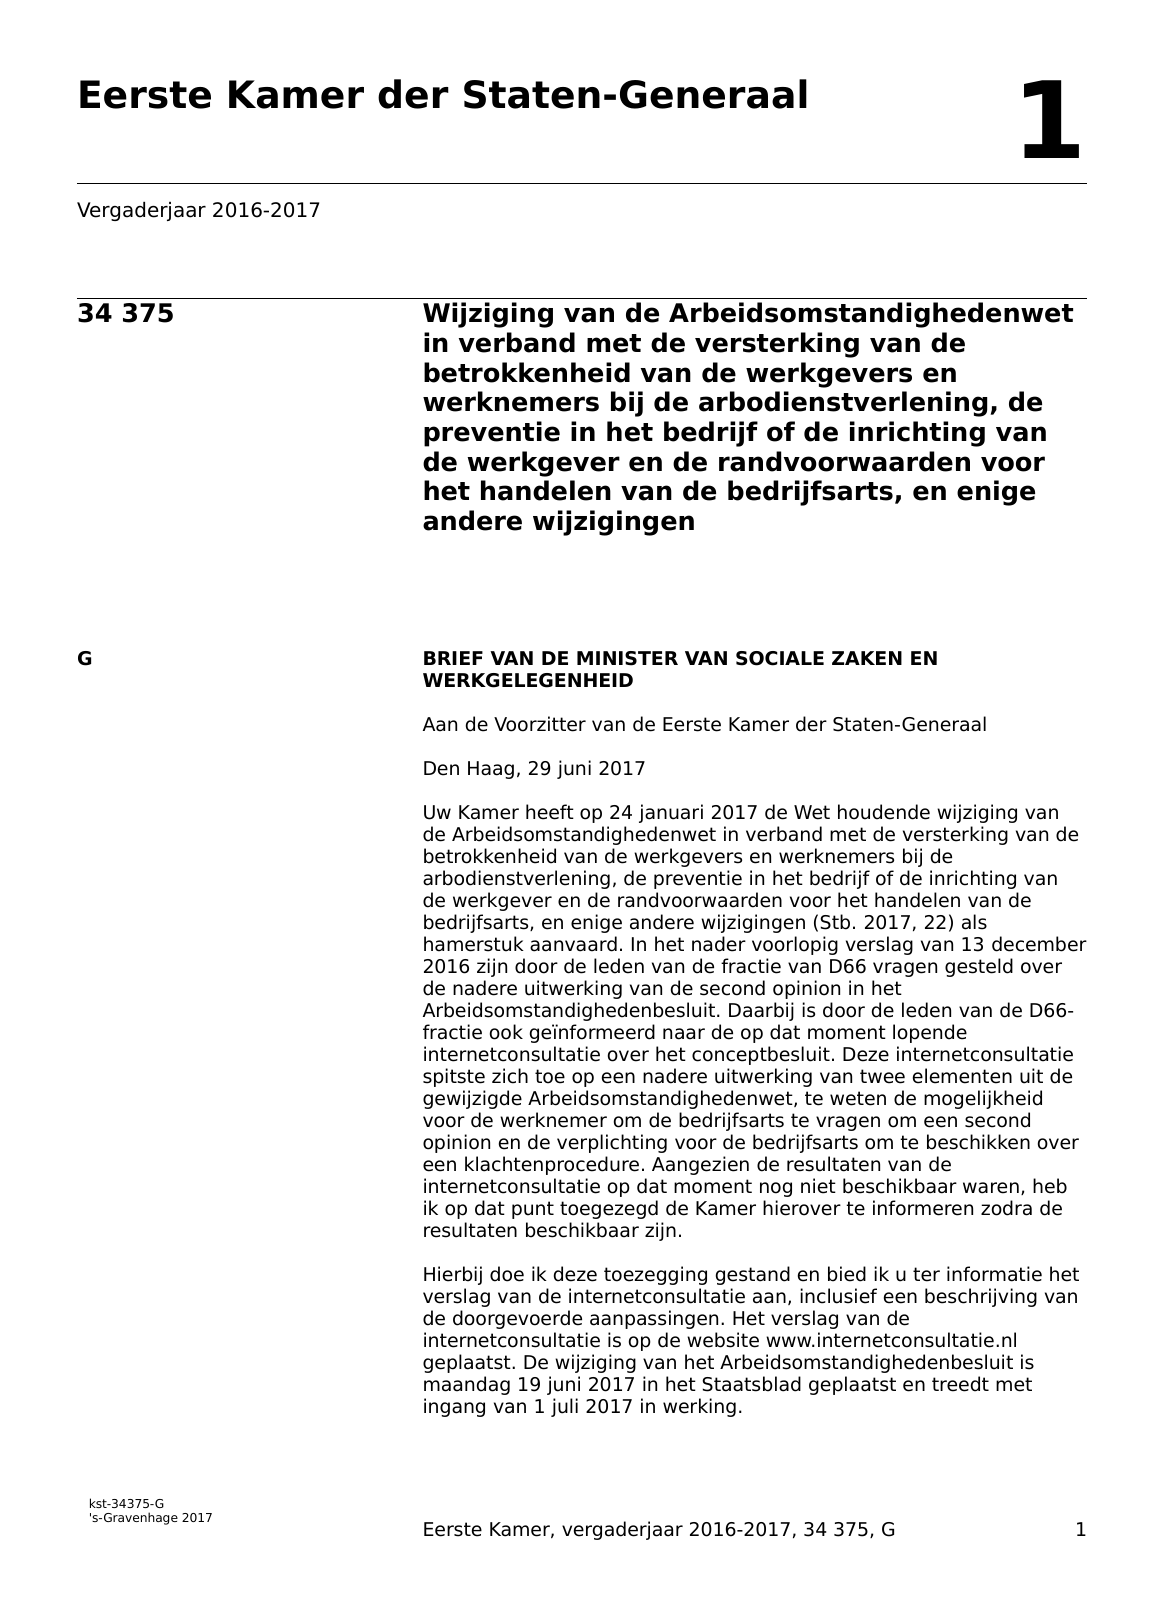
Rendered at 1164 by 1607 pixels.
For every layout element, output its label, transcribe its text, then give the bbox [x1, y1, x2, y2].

text Den Haag, 29 juni 2017 [422, 758, 1087, 780]
text Uw Kamer heeft op 24 januari 2017 de Wet houdende wijziging van de Arbeidsomstandighedenwet in verband met de versterking van de betrokkenheid van de werkgevers en werknemers bij de arbodienstverlening, de preventie in het bedrijf of de inrichting van de werkgever en de randvoorwaarden voor het handelen van de bedrijfsarts, en enige andere wijzigingen (Stb. 2017, 22) als hamerstuk aanvaard. In het nader voorlopig verslag van 13 december 2016 zijn door de leden van de fractie van D66 vragen gesteld over de nadere uitwerking van de second opinion in het Arbeidsomstandighedenbesluit. Daarbij is door de leden van de D66-fractie ook geïnformeerd naar de op dat moment lopende internetconsultatie over het conceptbesluit. Deze internetconsultatie spitste zich toe op een nadere uitwerking van twee elementen uit de gewijzigde Arbeidsomstandighedenwet, te weten de mogelijkheid voor de werknemer om de bedrijfsarts te vragen om een second opinion en de verplichting voor de bedrijfsarts om te beschikken over een klachtenprocedure. Aangezien de resultaten van de internetconsultatie op dat moment nog niet beschikbaar waren, heb ik op dat punt toegezegd de Kamer hierover te informeren zodra de resultaten beschikbaar zijn. [422, 802, 1087, 1242]
text 's-Gravenhage 2017 [88, 1511, 323, 1525]
text kst-34375-G [88, 1497, 323, 1511]
table_cell Vergaderjaar 2016-2017 [77, 184, 1087, 298]
subtitle G BRIEF VAN DE MINISTER VAN SOCIALE ZAKEN EN WERKGELEGENHEID [77, 647, 1087, 691]
table_header 1 [886, 59, 1087, 183]
text Aan de Voorzitter van de Eerste Kamer der Staten-Generaal [422, 714, 1087, 736]
table_header Eerste Kamer der Staten-Generaal [77, 59, 886, 183]
subtitle 34 375 Wijziging van de Arbeidsomstandighedenwet in verband met de versterking van de betrokkenheid van de werkgevers en werknemers bij de arbodienstverlening, de preventie in het bedrijf of de inrichting van de werkgever en de randvoorwaarden voor het handelen van de bedrijfsarts, en enige andere wijzigingen [77, 299, 1087, 536]
text Hierbij doe ik deze toezegging gestand en bied ik u ter informatie het verslag van de internetconsultatie aan, inclusief een beschrijving van de doorgevoerde aanpassingen. Het verslag van de internetconsultatie is op de website www.internetconsultatie.nl geplaatst. De wijziging van het Arbeidsomstandighedenbesluit is maandag 19 juni 2017 in het Staatsblad geplaatst en treedt met ingang van 1 juli 2017 in werking. [422, 1264, 1087, 1418]
